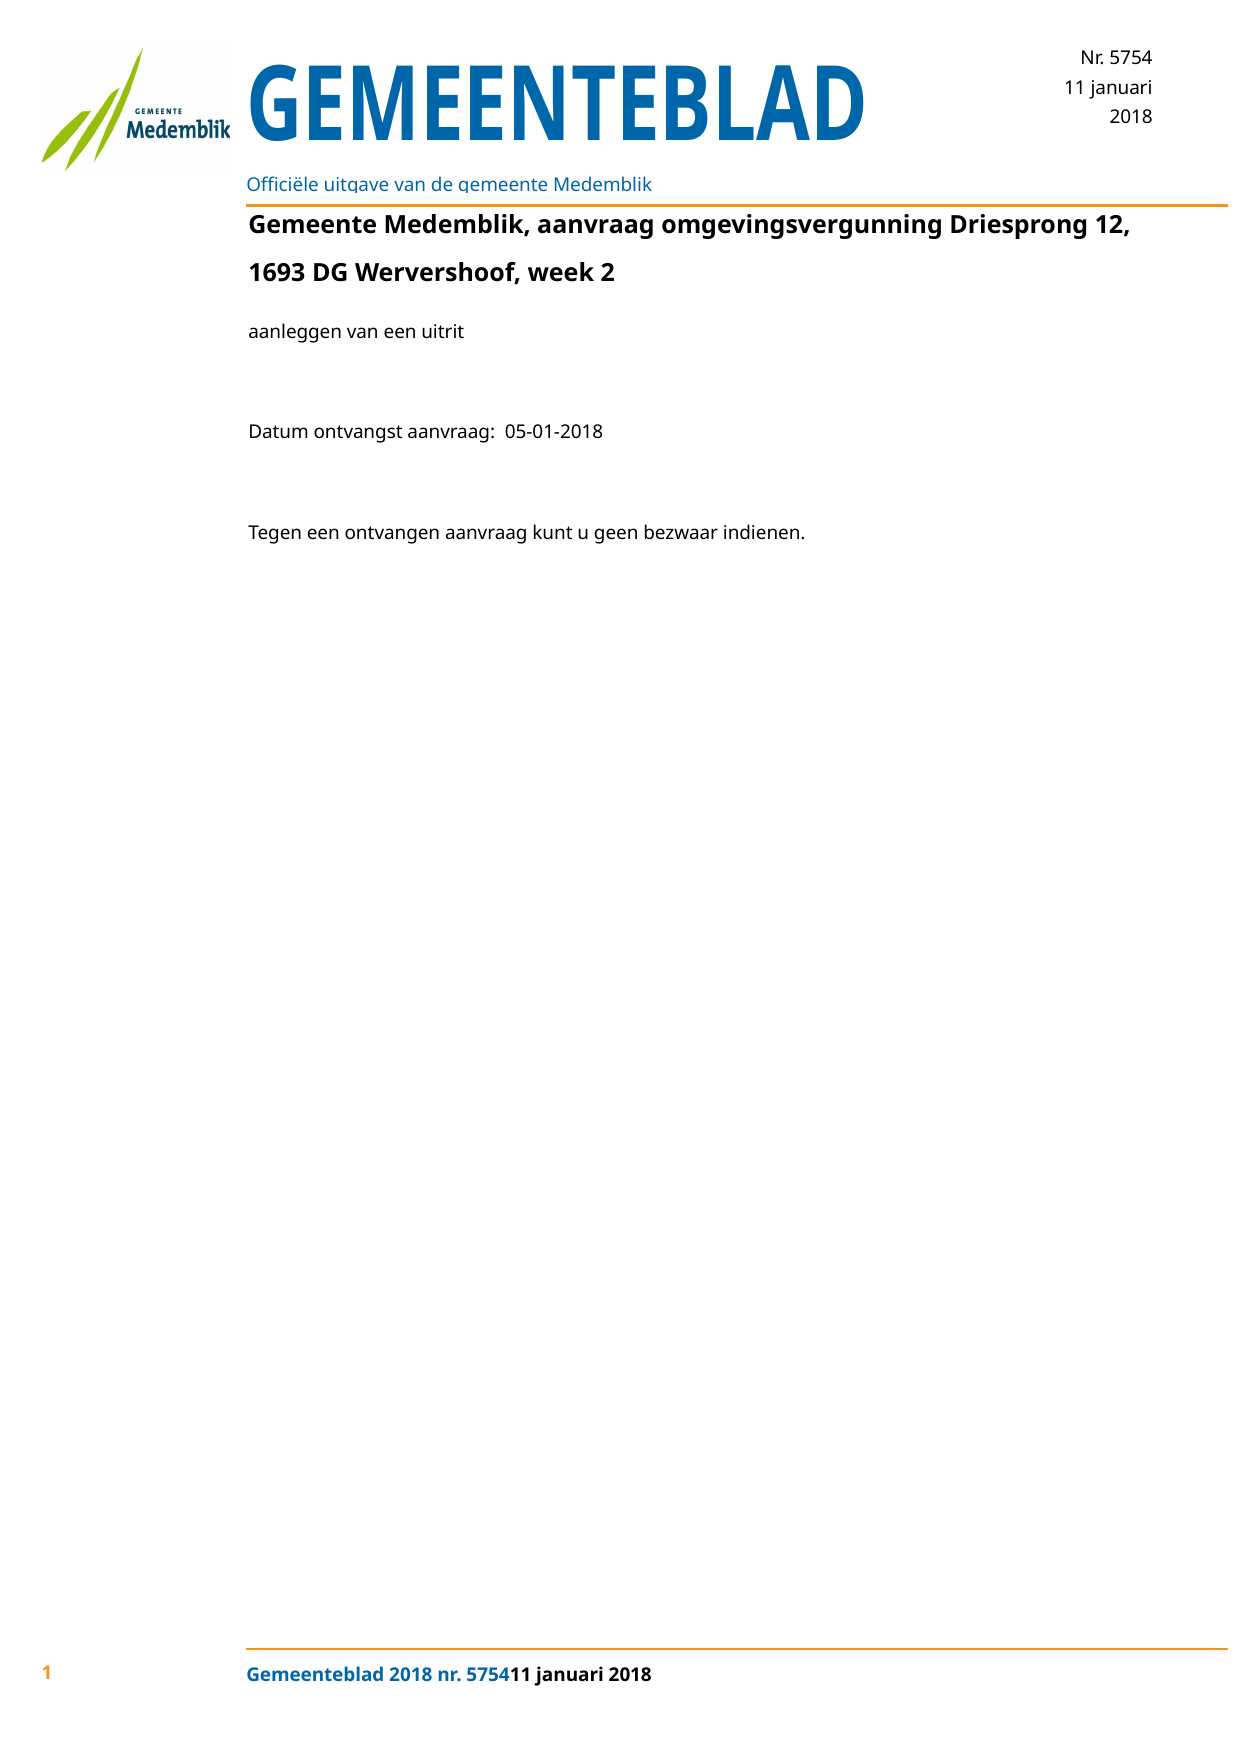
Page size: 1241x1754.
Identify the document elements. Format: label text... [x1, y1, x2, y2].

text Tegen een ontvangen aanvraag kunt u geen bezwaar indienen. [248, 519, 1152, 545]
picture [41, 47, 231, 172]
text Gemeente Medemblik, aanvraag omgevingsvergunning Driesprong 12, 1693 DG Wervershoof, week 2 [248, 207, 1152, 288]
text aanleggen van een uitrit [248, 318, 1152, 344]
text Datum ontvangst aanvraag: 05-01-2018 [248, 419, 1152, 444]
